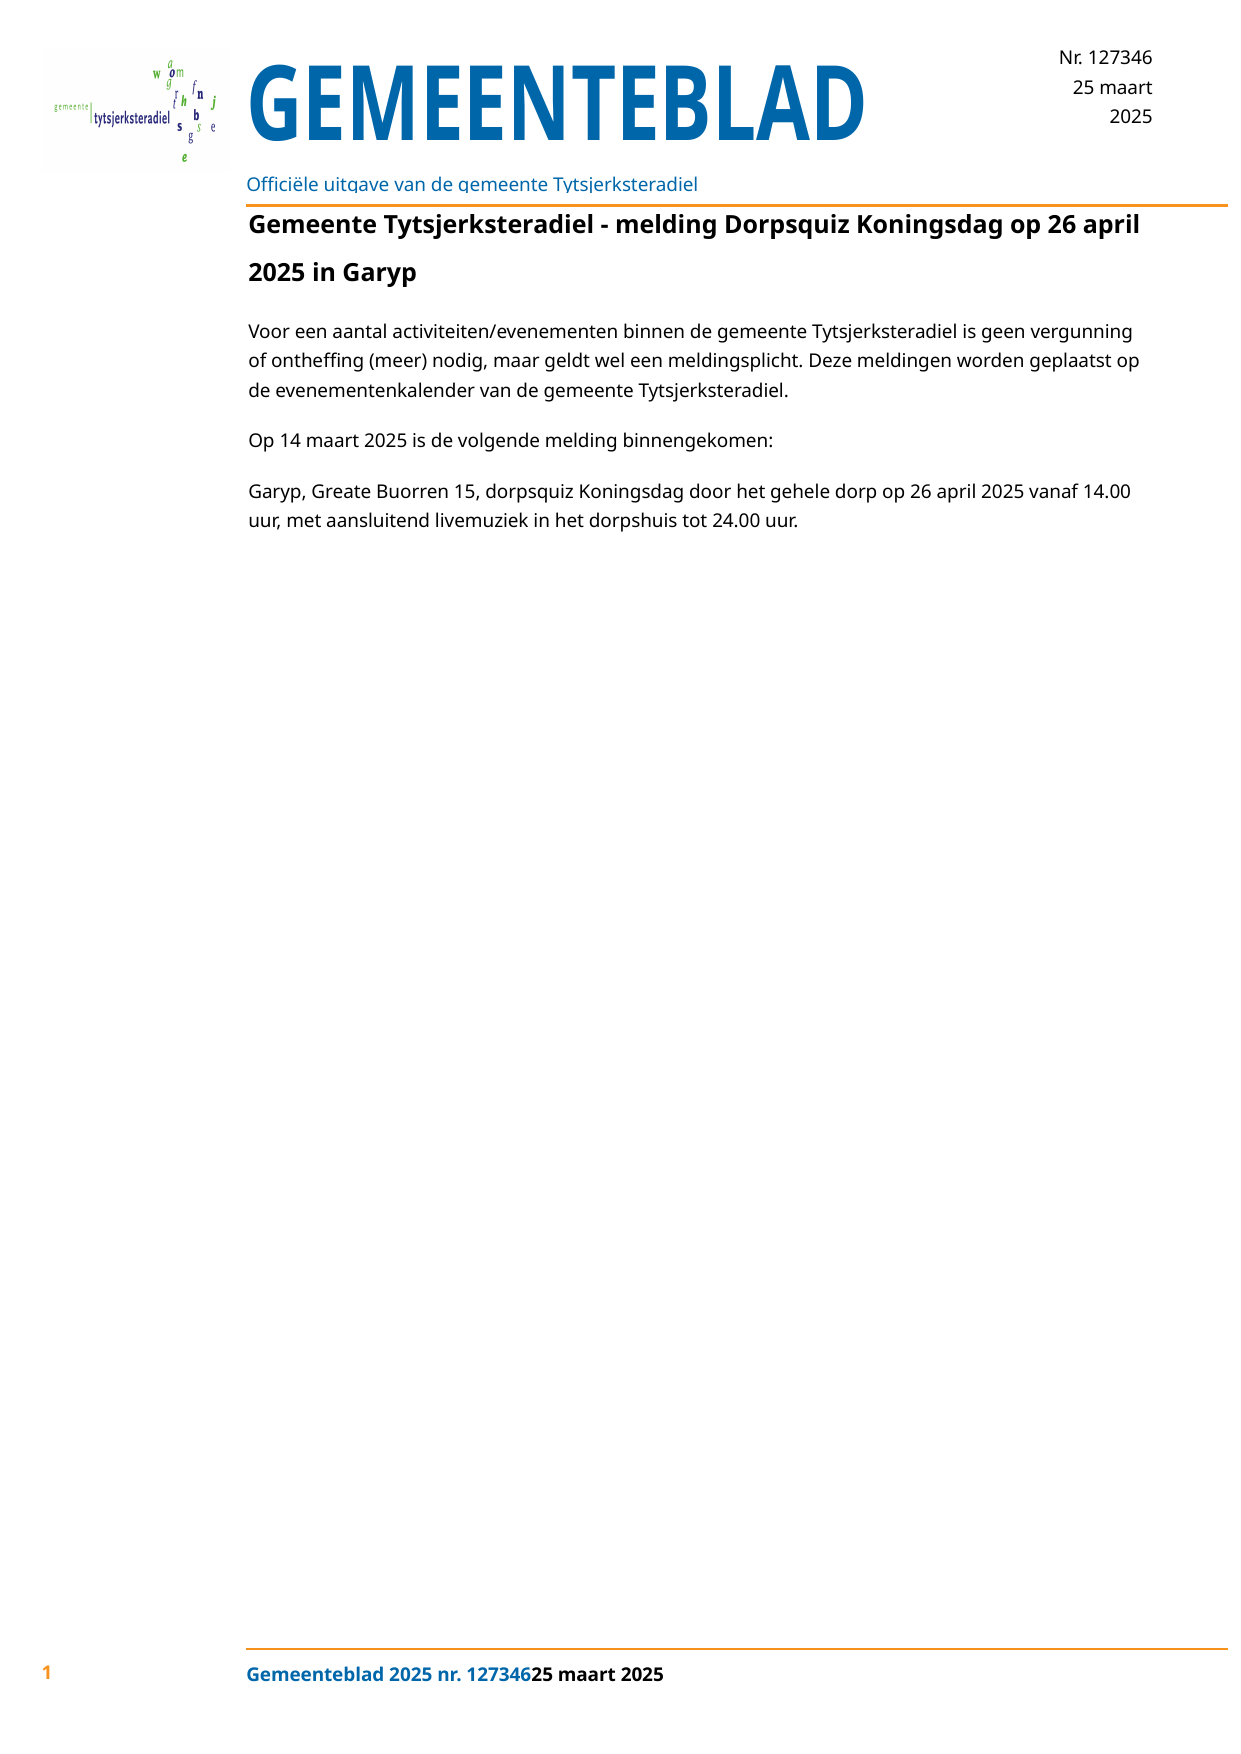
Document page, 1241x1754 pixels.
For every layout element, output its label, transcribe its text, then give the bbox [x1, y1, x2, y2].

text Op 14 maart 2025 is de volgende melding binnengekomen: [248, 427, 1152, 453]
text Voor een aantal activiteiten/evenementen binnen de gemeente Tytsjerksteradiel is geen vergunning of ontheffing (meer) nodig, maar geldt wel een meldingsplicht. Deze meldingen worden geplaatst op de evenementenkalender van de gemeente Tytsjerksteradiel. [248, 318, 1152, 403]
text Garyp, Greate Buorren 15, dorpsquiz Koningsdag door het gehele dorp op 26 april 2025 vanaf 14.00 uur, met aansluitend livemuziek in het dorpshuis tot 24.00 uur. [248, 478, 1152, 533]
text Gemeente Tytsjerksteradiel - melding Dorpsquiz Koningsdag op 26 april 2025 in Garyp [248, 207, 1152, 288]
picture [41, 47, 231, 172]
